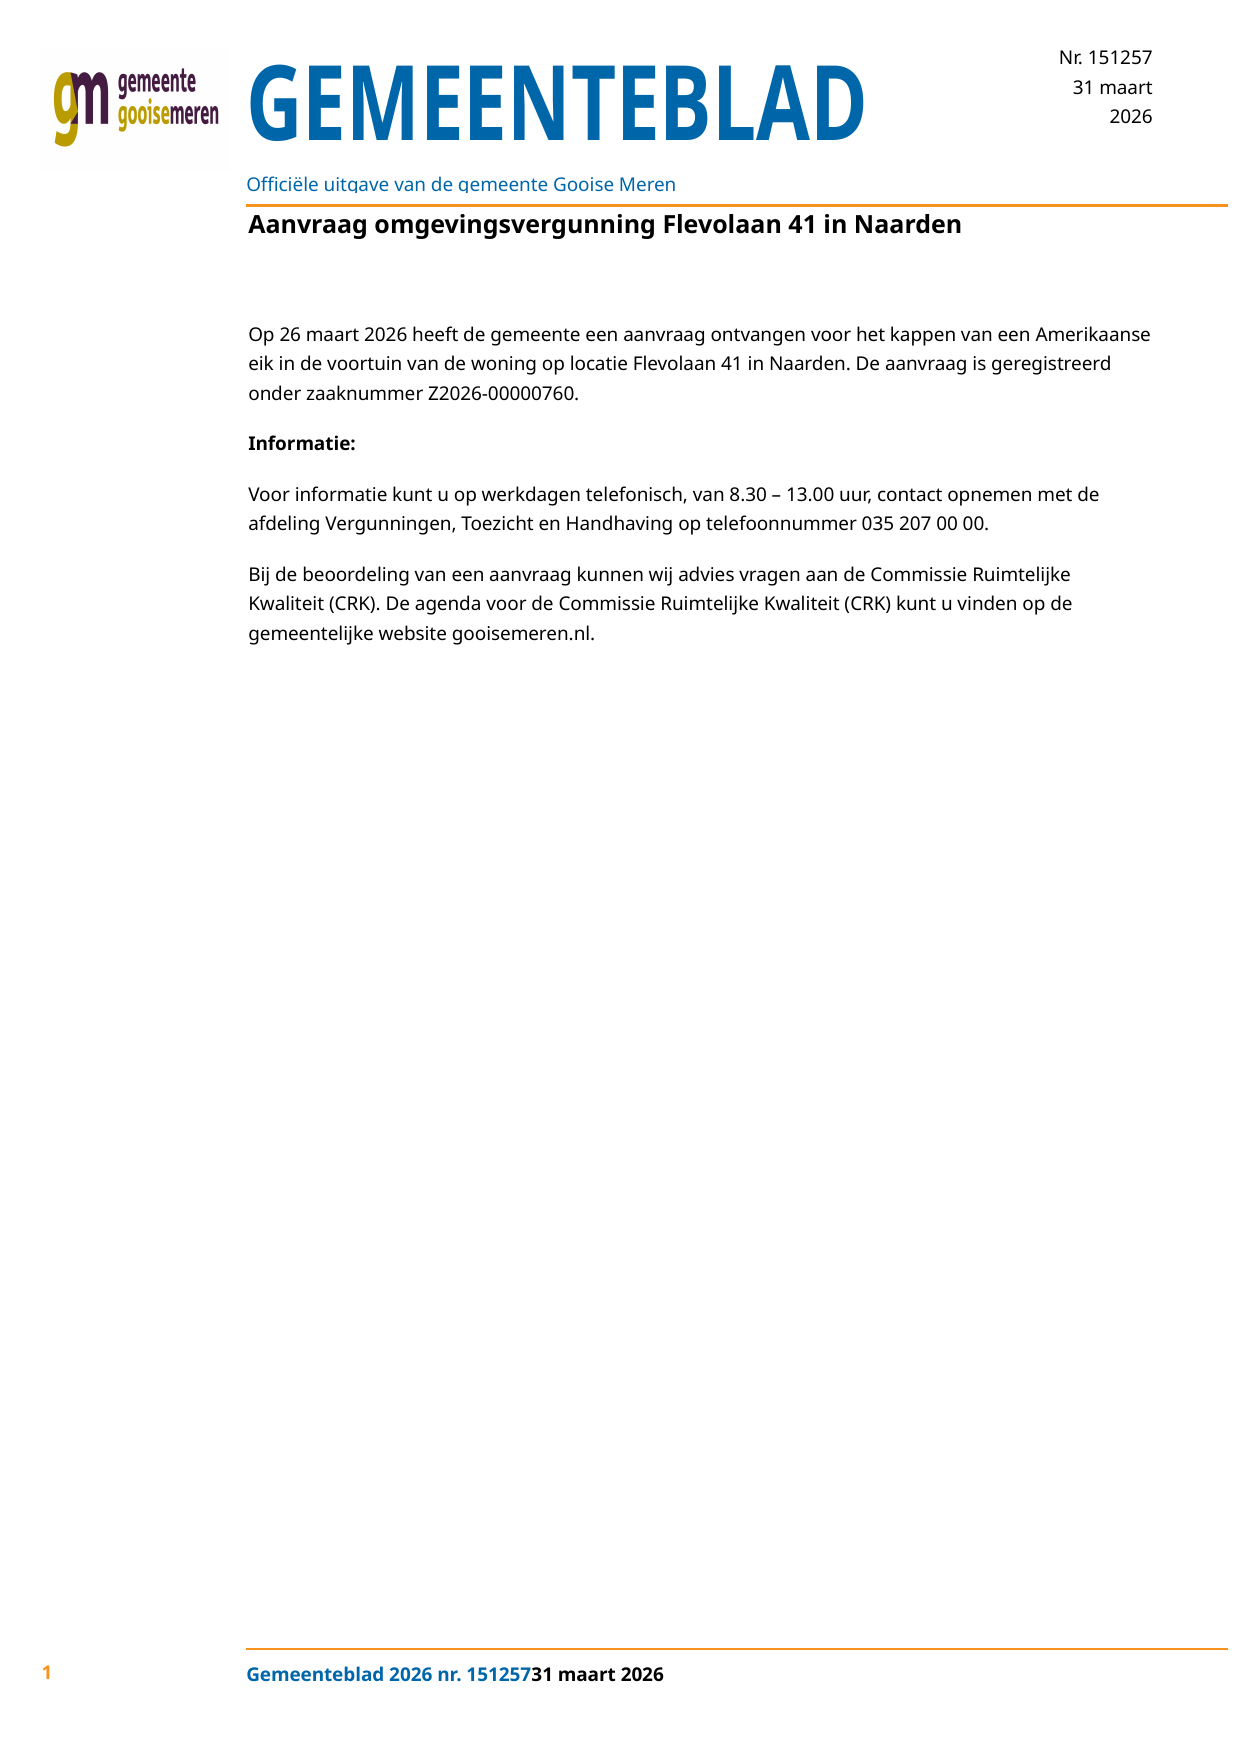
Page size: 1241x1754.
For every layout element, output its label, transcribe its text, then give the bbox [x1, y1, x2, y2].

text Aanvraag omgevingsvergunning Flevolaan 41 in Naarden [248, 207, 1152, 241]
text Bij de beoordeling van een aanvraag kunnen wij advies vragen aan de Commissie Ruimtelijke Kwaliteit (CRK). De agenda voor de Commissie Ruimtelijke Kwaliteit (CRK) kunt u vinden op de gemeentelijke website gooisemeren.nl. [248, 561, 1152, 646]
text Informatie: [248, 430, 1152, 456]
text Op 26 maart 2026 heeft de gemeente een aanvraag ontvangen voor het kappen van een Amerikaanse eik in de voortuin van de woning op locatie Flevolaan 41 in Naarden. De aanvraag is geregistreerd onder zaaknummer Z2026-00000760. [248, 321, 1152, 406]
text Voor informatie kunt u op werkdagen telefonisch, van 8.30 – 13.00 uur, contact opnemen met de afdeling Vergunningen, Toezicht en Handhaving op telefoonnummer 035 207 00 00. [248, 481, 1152, 536]
picture [41, 47, 231, 172]
